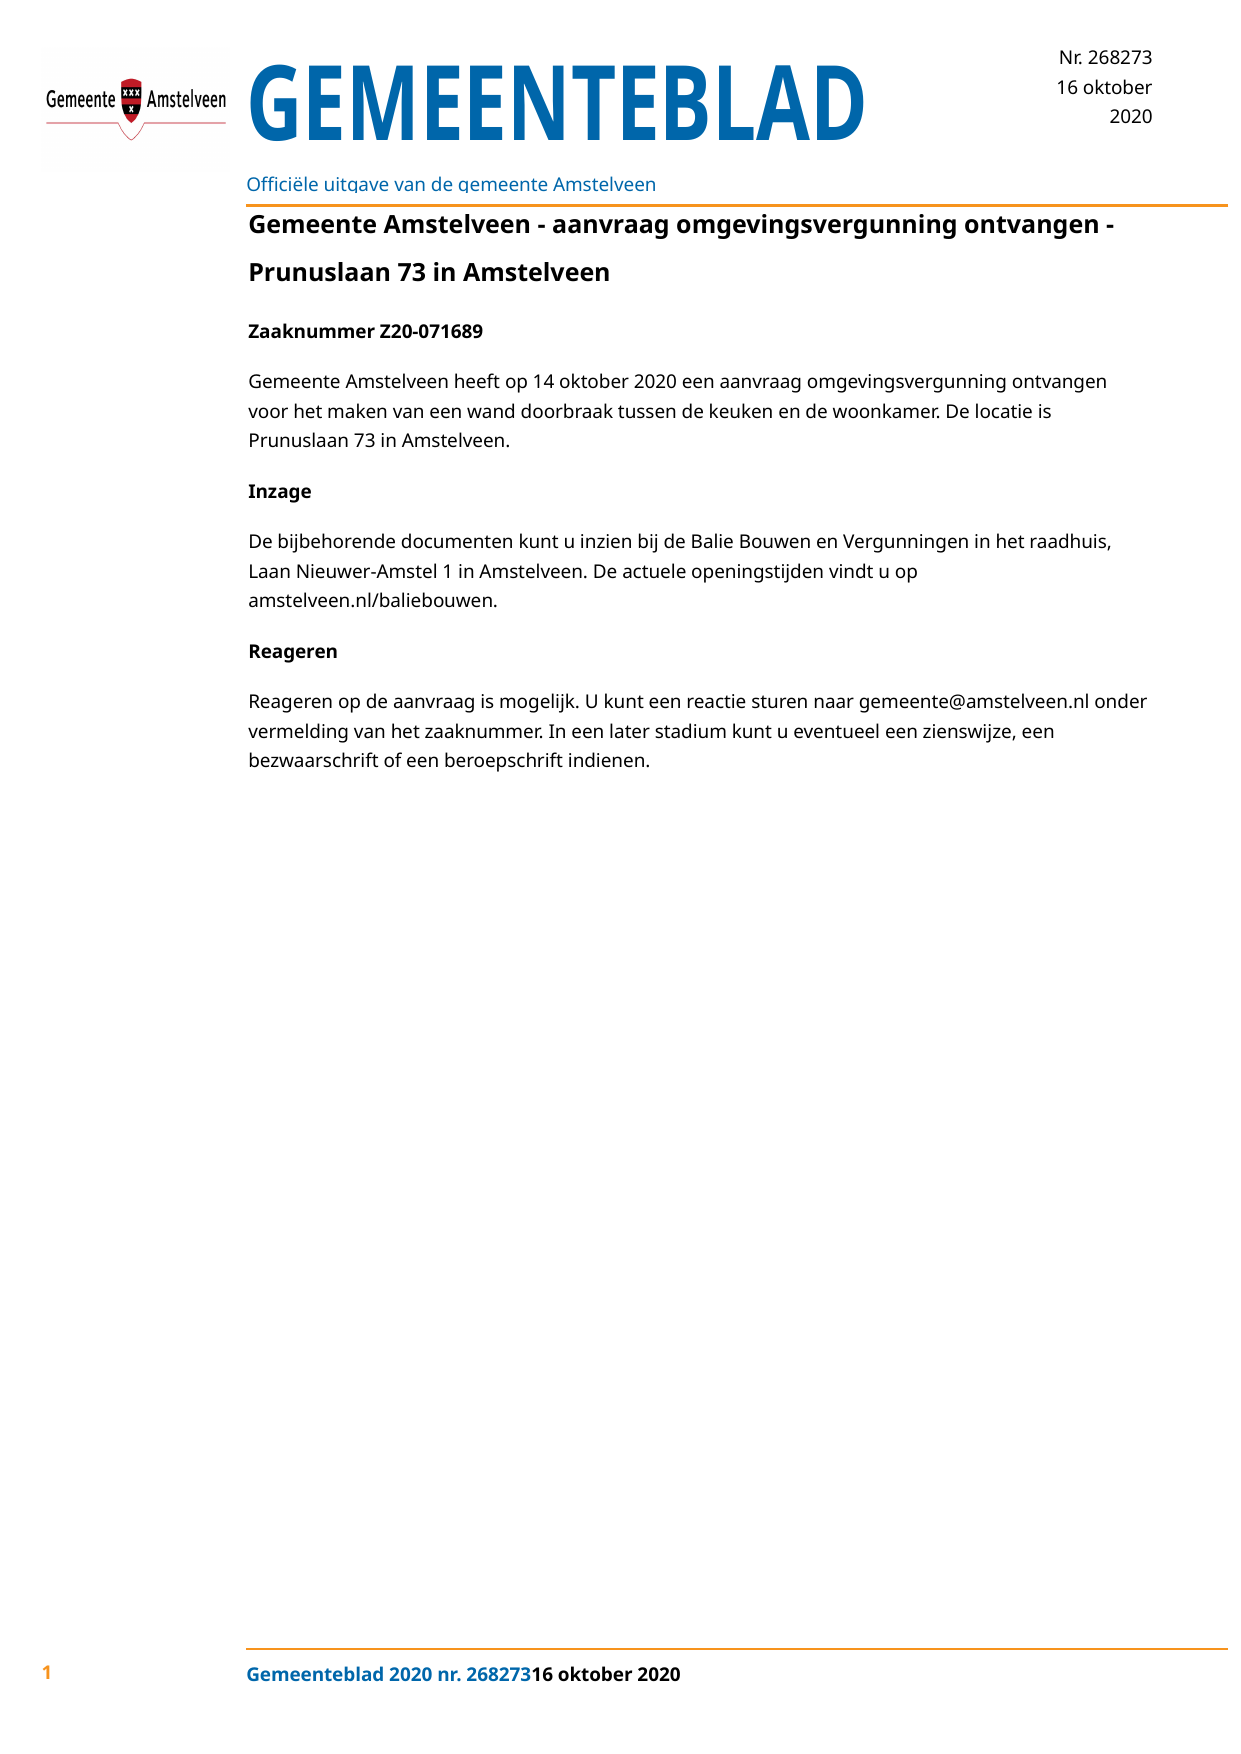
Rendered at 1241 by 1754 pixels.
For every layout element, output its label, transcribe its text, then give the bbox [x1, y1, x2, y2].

text Zaaknummer Z20-071689 [248, 318, 1152, 344]
text Inzage [248, 478, 1152, 504]
text Gemeente Amstelveen heeft op 14 oktober 2020 een aanvraag omgevingsvergunning ontvangen voor het maken van een wand doorbraak tussen de keuken en de woonkamer. De locatie is Prunuslaan 73 in Amstelveen. [248, 368, 1152, 453]
text Reageren [248, 638, 1152, 664]
text De bijbehorende documenten kunt u inzien bij de Balie Bouwen en Vergunningen in het raadhuis, Laan Nieuwer-Amstel 1 in Amstelveen. De actuele openingstijden vindt u op amstelveen.nl/baliebouwen. [248, 528, 1152, 613]
picture [41, 47, 231, 172]
text Reageren op de aanvraag is mogelijk. U kunt een reactie sturen naar gemeente@amstelveen.nl onder vermelding van het zaaknummer. In een later stadium kunt u eventueel een zienswijze, een bezwaarschrift of een beroepschrift indienen. [248, 688, 1152, 773]
text Gemeente Amstelveen - aanvraag omgevingsvergunning ontvangen - Prunuslaan 73 in Amstelveen [248, 207, 1152, 288]
